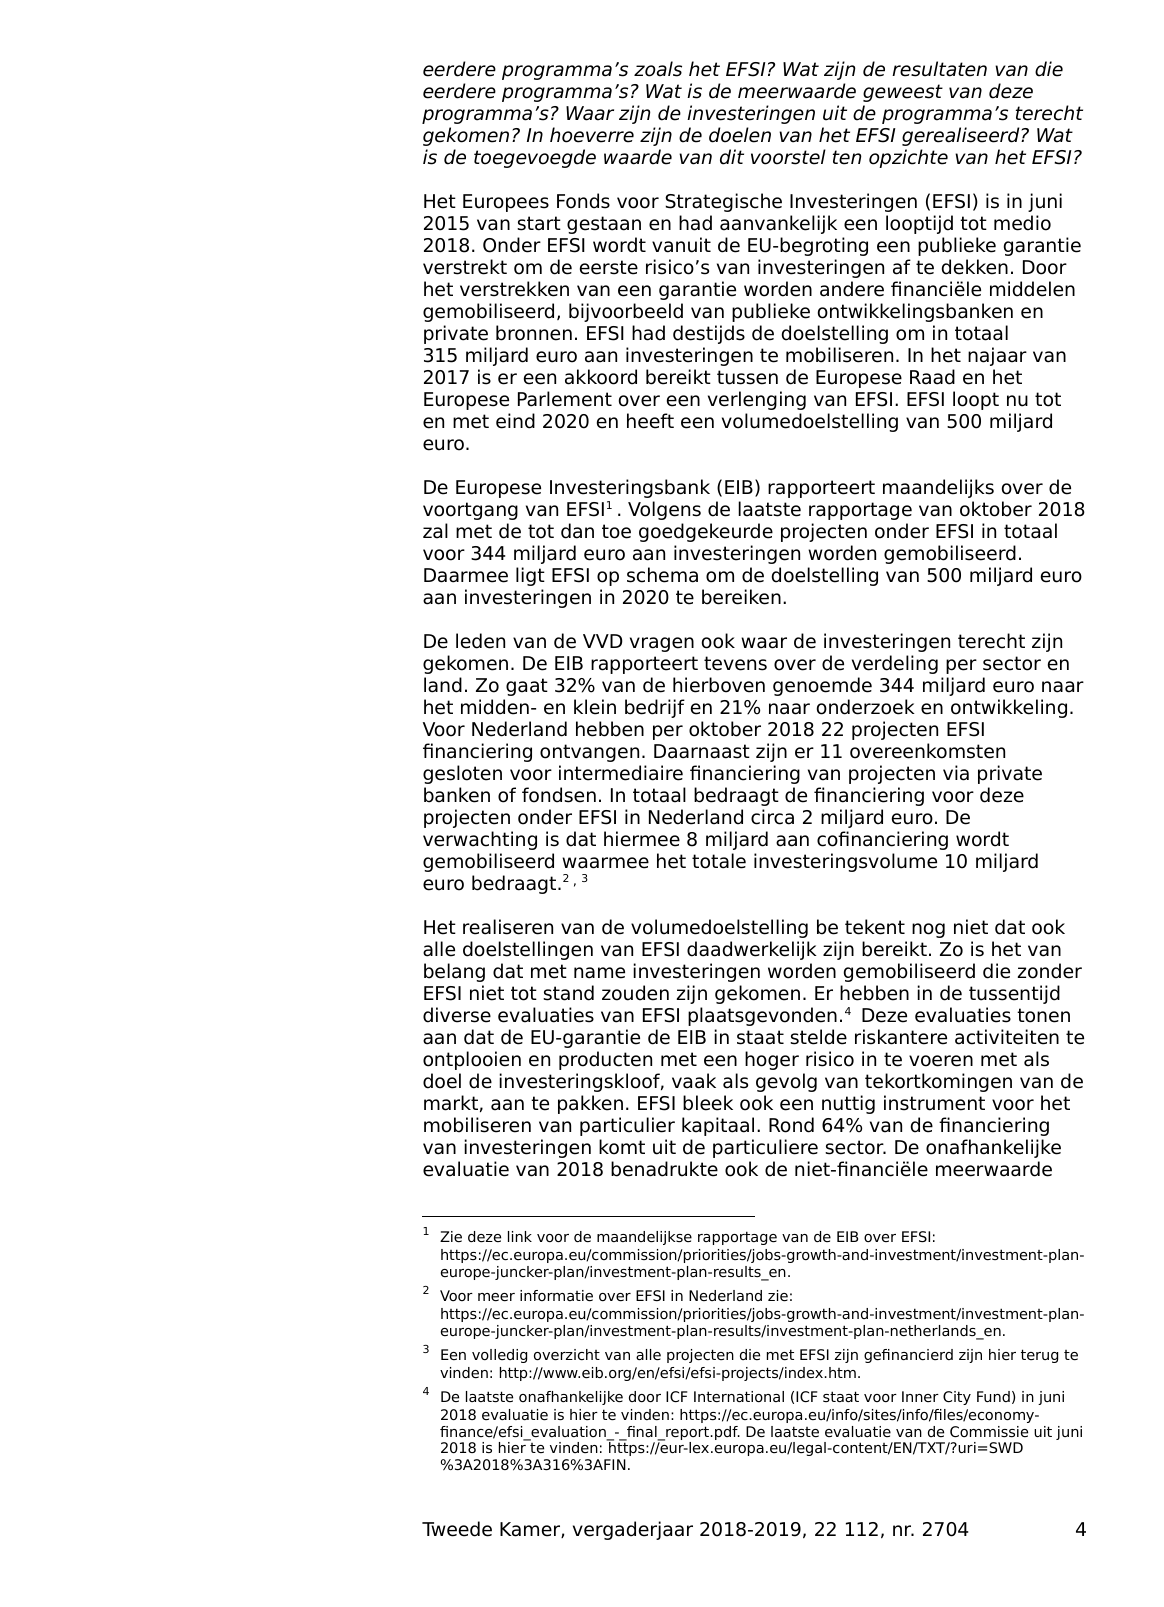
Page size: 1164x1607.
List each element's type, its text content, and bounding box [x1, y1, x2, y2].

text De Europese Investeringsbank (EIB) rapporteert maandelijks over de voortgang van EFSI. Volgens de laatste rapportage van oktober 2018 zal met de tot dan toe goedgekeurde projecten onder EFSI in totaal voor 344 miljard euro aan investeringen worden gemobiliseerd. Daarmee ligt EFSI op schema om de doelstelling van 500 miljard euro aan investeringen in 2020 te bereiken. [422, 477, 1087, 609]
text De leden van de VVD vragen ook waar de investeringen terecht zijn gekomen. De EIB rapporteert tevens over de verdeling per sector en land. Zo gaat 32% van de hierboven genoemde 344 miljard euro naar het midden- en klein bedrijf en 21% naar onderzoek en ontwikkeling. Voor Nederland hebben per oktober 2018 22 projecten EFSI financiering ontvangen. Daarnaast zijn er 11 overeenkomsten gesloten voor intermediaire financiering van projecten via private banken of fondsen. In totaal bedraagt de financiering voor deze projecten onder EFSI in Nederland circa 2 miljard euro. De verwachting is dat hiermee 8 miljard aan cofinanciering wordt gemobiliseerd waarmee het totale investeringsvolume 10 miljard euro bedraagt., [422, 631, 1087, 895]
text Voor meer informatie over EFSI in Nederland zie: https://ec.europa.eu/commission/priorities/jobs-growth-and-investment/investment-plan-europe-juncker-plan/investment-plan-results/investment-plan-netherlands_en. [422, 1284, 1087, 1340]
text Het realiseren van de volumedoelstelling be tekent nog niet dat ook alle doelstellingen van EFSI daadwerkelijk zijn bereikt. Zo is het van belang dat met name investeringen worden gemobiliseerd die zonder EFSI niet tot stand zouden zijn gekomen. Er hebben in de tussentijd diverse evaluaties van EFSI plaatsgevonden. Deze evaluaties tonen aan dat de EU-garantie de EIB in staat stelde riskantere activiteiten te ontplooien en producten met een hoger risico in te voeren met als doel de investeringskloof, vaak als gevolg van tekortkomingen van de markt, aan te pakken. EFSI bleek ook een nuttig instrument voor het mobiliseren van particulier kapitaal. Rond 64% van de financiering van investeringen komt uit de particuliere sector. De onafhankelijke evaluatie van 2018 benadrukte ook de niet-financiële meerwaarde [422, 917, 1087, 1181]
text De laatste onafhankelijke door ICF International (ICF staat voor Inner City Fund) in juni 2018 evaluatie is hier te vinden: https://ec.europa.eu/info/sites/info/files/economy-finance/efsi_evaluation_-_final_report.pdf. De laatste evaluatie van de Commissie uit juni 2018 is hier te vinden: https://eur-lex.europa.eu/legal-content/EN/TXT/?uri=SWD%3A2018%3A316%3AFIN. [422, 1385, 1087, 1474]
text eerdere programma’s zoals het EFSI? Wat zijn de resultaten van die eerdere programma’s? Wat is de meerwaarde geweest van deze programma’s? Waar zijn de investeringen uit de programma’s terecht gekomen? In hoeverre zijn de doelen van het EFSI gerealiseerd? Wat is de toegevoegde waarde van dit voorstel ten opzichte van het EFSI? [422, 59, 1087, 169]
text Het Europees Fonds voor Strategische Investeringen (EFSI) is in juni 2015 van start gestaan en had aanvankelijk een looptijd tot medio 2018. Onder EFSI wordt vanuit de EU-begroting een publieke garantie verstrekt om de eerste risico’s van investeringen af te dekken. Door het verstrekken van een garantie worden andere financiële middelen gemobiliseerd, bijvoorbeeld van publieke ontwikkelingsbanken en private bronnen. EFSI had destijds de doelstelling om in totaal 315 miljard euro aan investeringen te mobiliseren. In het najaar van 2017 is er een akkoord bereikt tussen de Europese Raad en het Europese Parlement over een verlenging van EFSI. EFSI loopt nu tot en met eind 2020 en heeft een volumedoelstelling van 500 miljard euro. [422, 191, 1087, 455]
text Een volledig overzicht van alle projecten die met EFSI zijn gefinancierd zijn hier terug te vinden: http://www.eib.org/en/efsi/efsi-projects/index.htm. [422, 1343, 1087, 1382]
text Zie deze link voor de maandelijkse rapportage van de EIB over EFSI: https://ec.europa.eu/commission/priorities/jobs-growth-and-investment/investment-plan-europe-juncker-plan/investment-plan-results_en. [422, 1225, 1087, 1281]
